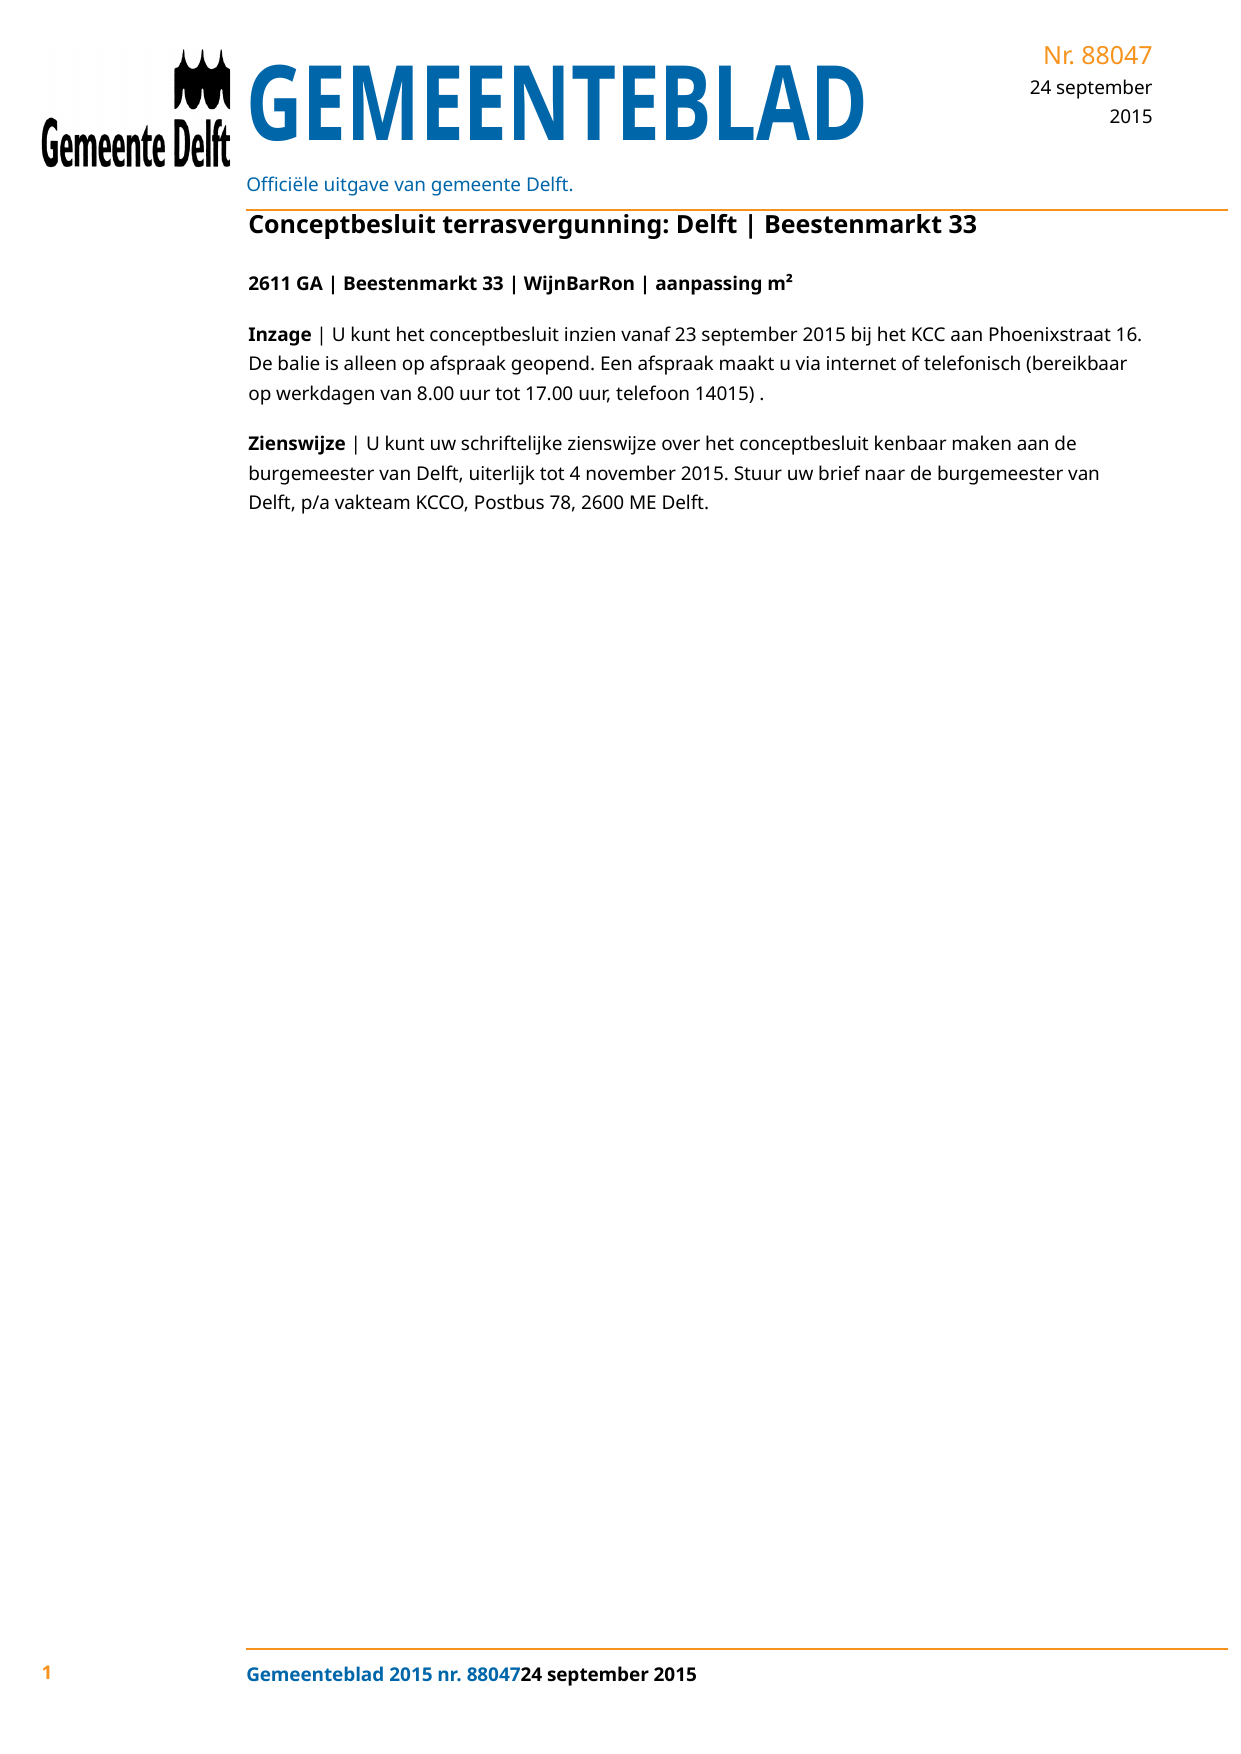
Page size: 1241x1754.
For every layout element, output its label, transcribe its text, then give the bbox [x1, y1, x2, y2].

picture [41, 47, 231, 172]
text 2611 GA | Beestenmarkt 33 | WijnBarRon | aanpassing m² [248, 270, 1152, 296]
text Conceptbesluit terrasvergunning: Delft | Beestenmarkt 33 [248, 211, 1152, 241]
text Inzage | U kunt het conceptbesluit inzien vanaf 23 september 2015 bij het KCC aan Phoenixstraat 16. De balie is alleen op afspraak geopend. Een afspraak maakt u via internet of telefonisch (bereikbaar op werkdagen van 8.00 uur tot 17.00 uur, telefoon 14015) . [248, 321, 1152, 406]
text Zienswijze | U kunt uw schriftelijke zienswijze over het conceptbesluit kenbaar maken aan de burgemeester van Delft, uiterlijk tot 4 november 2015. Stuur uw brief naar de burgemeester van Delft, p/a vakteam KCCO, Postbus 78, 2600 ME Delft. [248, 430, 1152, 515]
